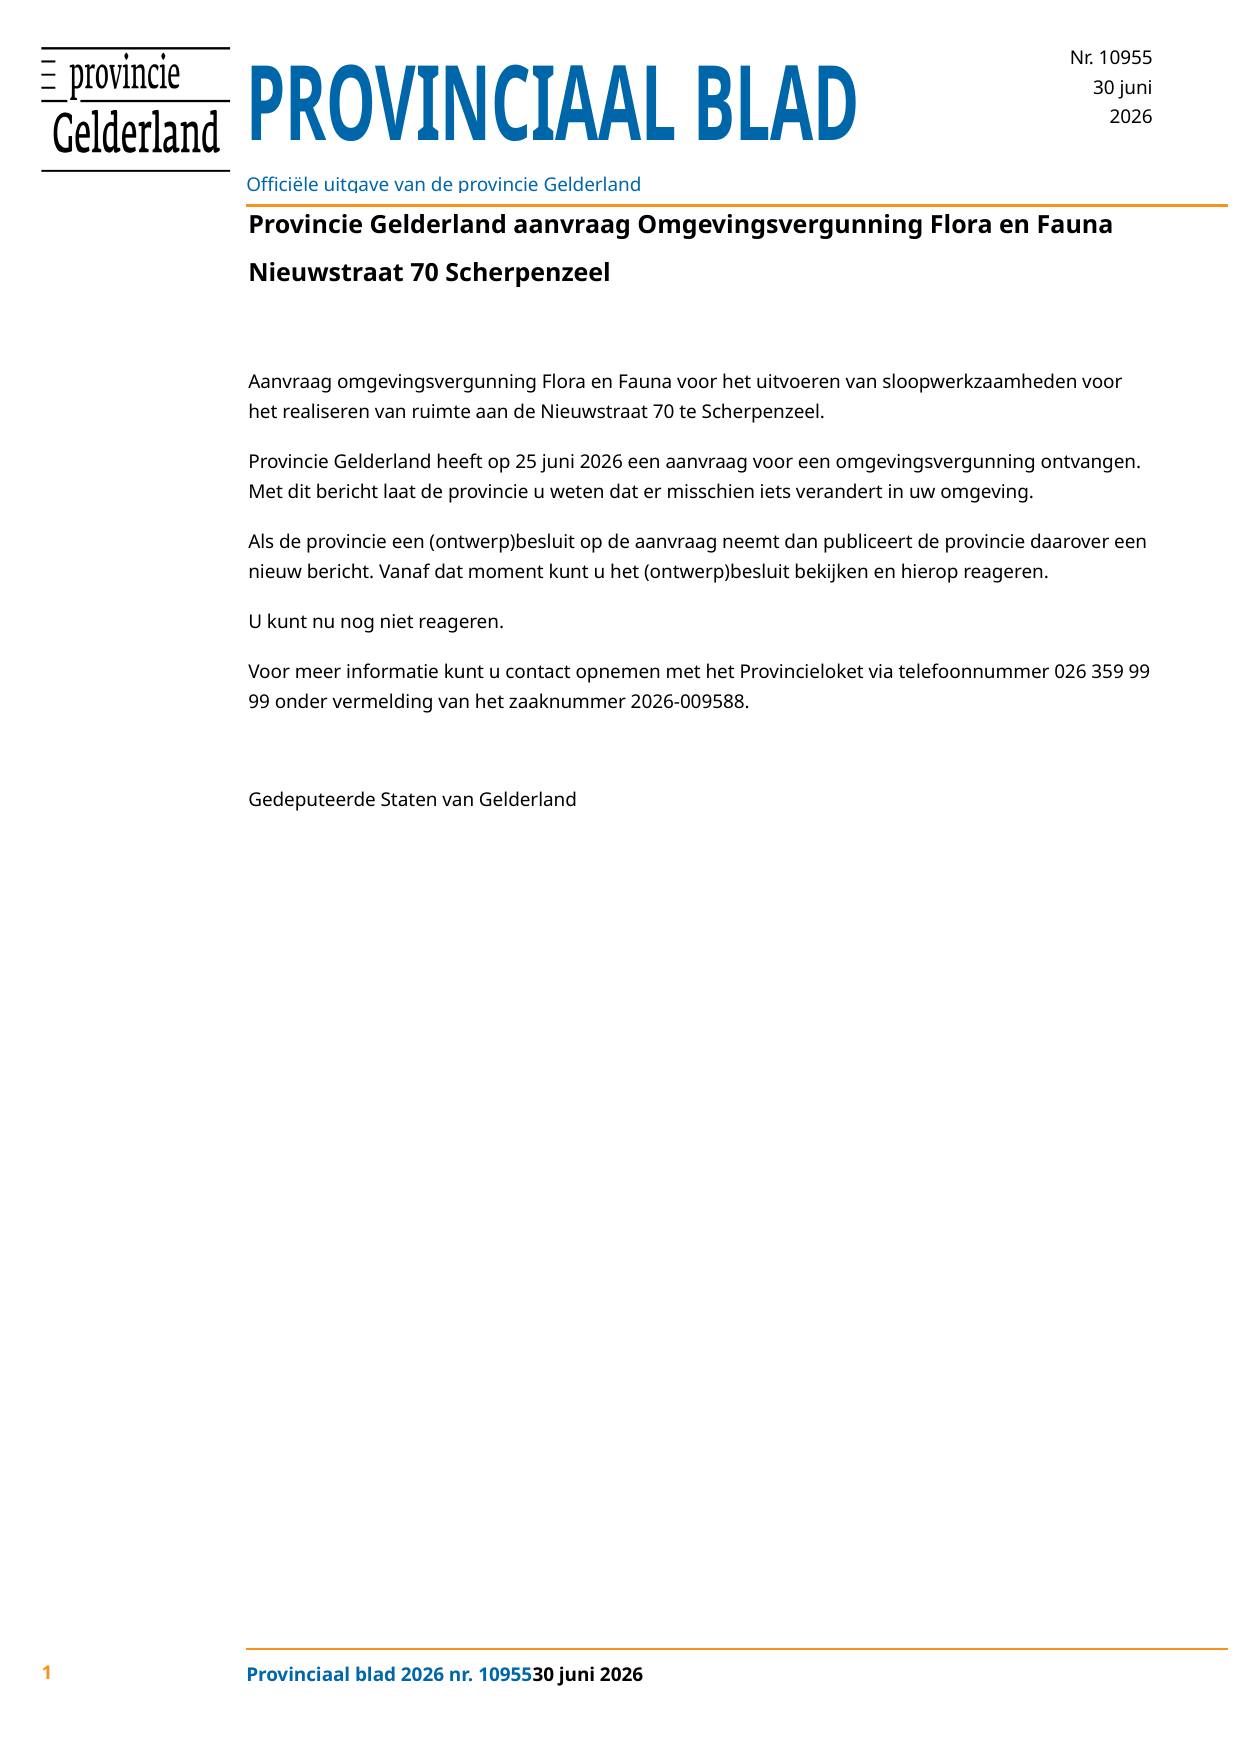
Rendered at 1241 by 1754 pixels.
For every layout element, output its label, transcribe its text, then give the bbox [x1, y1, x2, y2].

picture [41, 47, 231, 172]
text U kunt nu nog niet reageren. [248, 608, 1152, 634]
text Provincie Gelderland heeft op 25 juni 2026 een aanvraag voor een omgevingsvergunning ontvangen. Met dit bericht laat de provincie u weten dat er misschien iets verandert in uw omgeving. [248, 448, 1152, 504]
text Als de provincie een (ontwerp)besluit op de aanvraag neemt dan publiceert de provincie daarover een nieuw bericht. Vanaf dat moment kunt u het (ontwerp)besluit bekijken en hierop reageren. [248, 528, 1152, 584]
text Provincie Gelderland aanvraag Omgevingsvergunning Flora en Fauna Nieuwstraat 70 Scherpenzeel [248, 207, 1152, 288]
text Gedeputeerde Staten van Gelderland [248, 787, 1152, 812]
text Voor meer informatie kunt u contact opnemen met het Provincieloket via telefoonnummer 026 359 99 99 onder vermelding van het zaaknummer 2026-009588. [248, 659, 1152, 714]
text Aanvraag omgevingsvergunning Flora en Fauna voor het uitvoeren van sloopwerkzaamheden voor het realiseren van ruimte aan de Nieuwstraat 70 te Scherpenzeel. [248, 368, 1152, 424]
